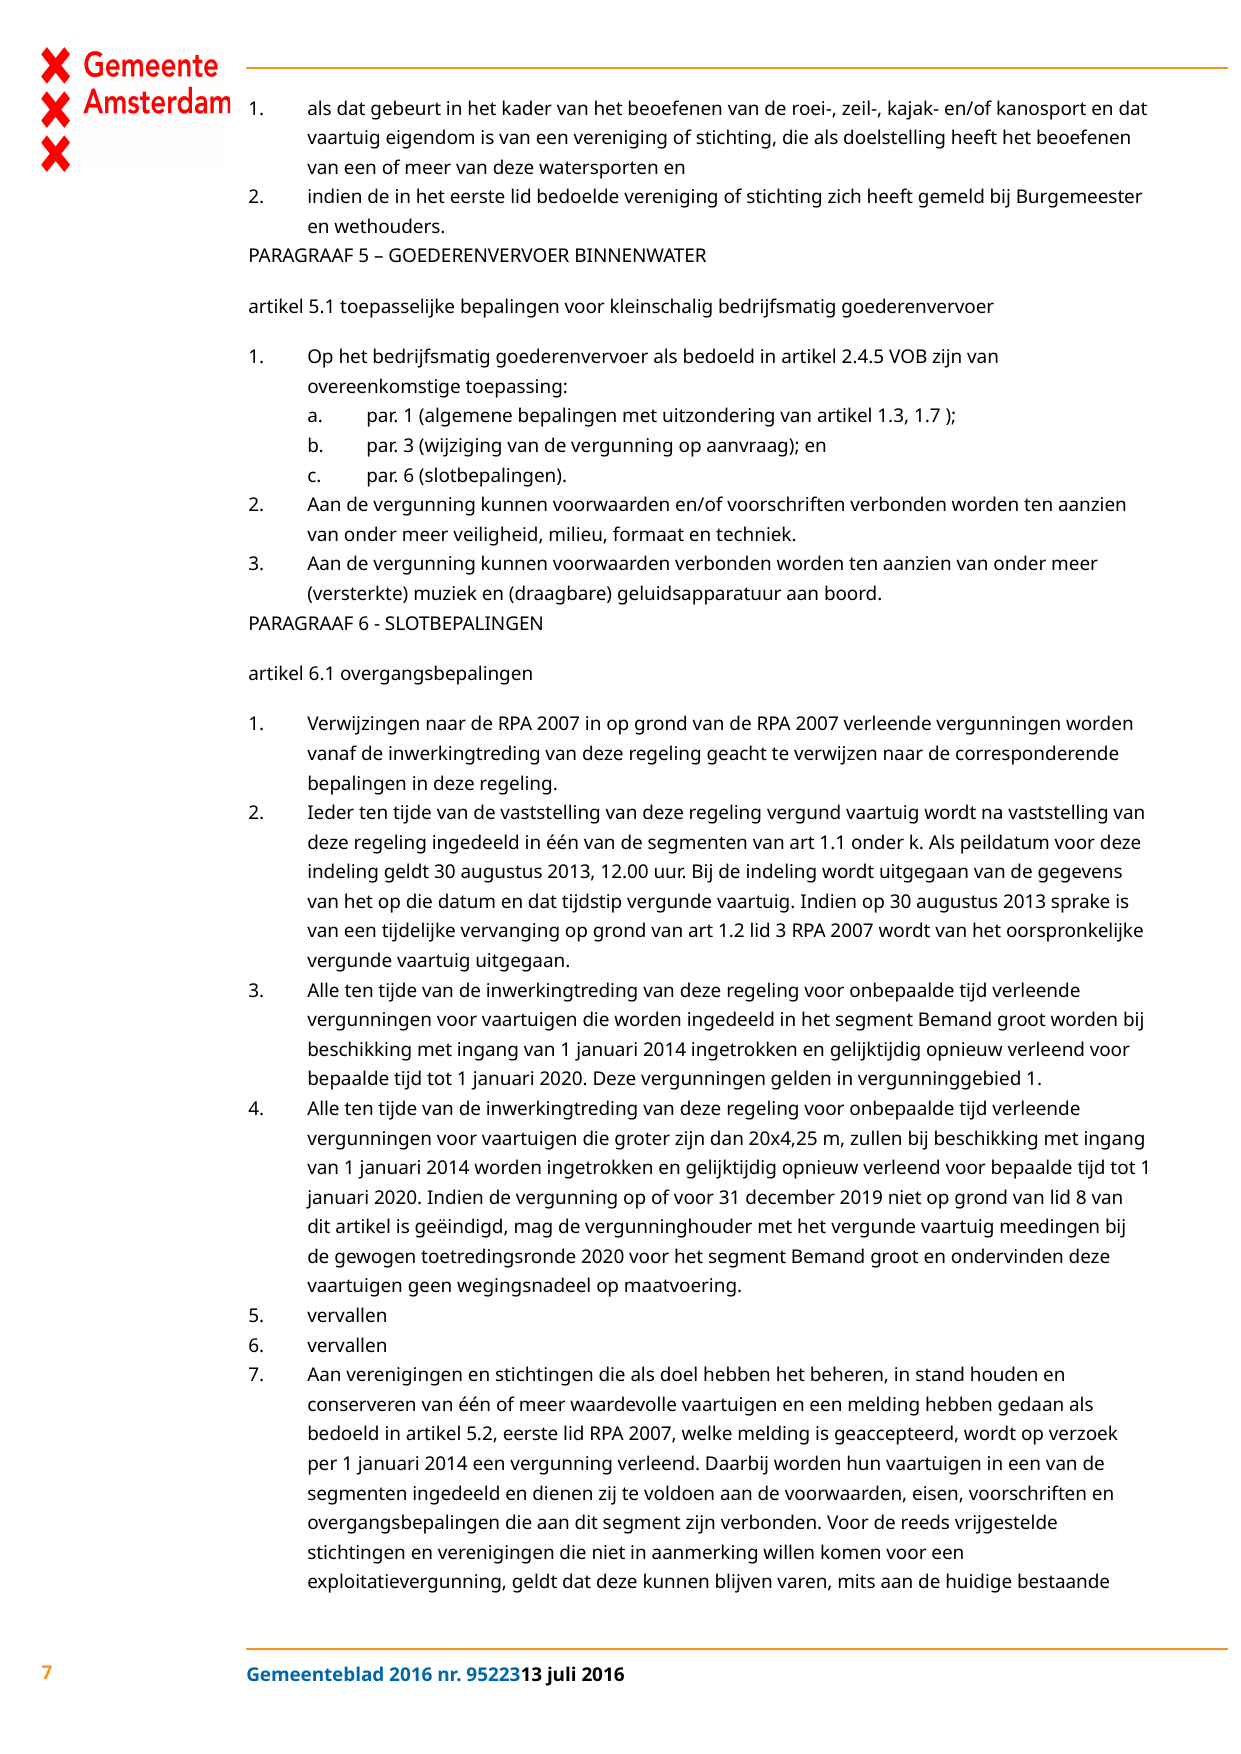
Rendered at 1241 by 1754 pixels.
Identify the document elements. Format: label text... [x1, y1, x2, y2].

list Aan verenigingen en stichtingen die als doel hebben het beheren, in stand houden en conserveren van één of meer waardevolle vaartuigen en een melding hebben gedaan als bedoeld in artikel 5.2, eerste lid RPA 2007, welke melding is geaccepteerd, wordt op verzoek per 1 januari 2014 een vergunning verleend. Daarbij worden hun vaartuigen in een van de segmenten ingedeeld en dienen zij te voldoen aan de voorwaarden, eisen, voorschriften en overgangsbepalingen die aan dit segment zijn verbonden. Voor de reeds vrijgestelde stichtingen en verenigingen die niet in aanmerking willen komen voor een exploitatievergunning, geldt dat deze kunnen blijven varen, mits aan de huidige bestaande [248, 1361, 1152, 1594]
list vervallen [248, 1332, 1152, 1358]
list vervallen [248, 1302, 1152, 1328]
list Verwijzingen naar de RPA 2007 in op grond van de RPA 2007 verleende vergunningen worden vanaf de inwerkingtreding van deze regeling geacht te verwijzen naar de corresponderende bepalingen in deze regeling. [248, 711, 1152, 796]
list par. 3 (wijziging van de vergunning op aanvraag); en [307, 432, 1152, 458]
list indien de in het eerste lid bedoelde vereniging of stichting zich heeft gemeld bij Burgemeester en wethouders. [248, 183, 1152, 239]
picture [41, 47, 231, 172]
list Aan de vergunning kunnen voorwaarden en/of voorschriften verbonden worden ten aanzien van onder meer veiligheid, milieu, formaat en techniek. [248, 491, 1152, 547]
text artikel 6.1 overgangsbepalingen [248, 660, 1152, 686]
list Aan de vergunning kunnen voorwaarden verbonden worden ten aanzien van onder meer (versterkte) muziek en (draagbare) geluidsapparatuur aan boord. [248, 551, 1152, 606]
list Alle ten tijde van de inwerkingtreding van deze regeling voor onbepaalde tijd verleende vergunningen voor vaartuigen die worden ingedeeld in het segment Bemand groot worden bij beschikking met ingang van 1 januari 2014 ingetrokken en gelijktijdig opnieuw verleend voor bepaalde tijd tot 1 januari 2020. Deze vergunningen gelden in vergunninggebied 1. [248, 977, 1152, 1091]
list par. 6 (slotbepalingen). [307, 462, 1152, 488]
list Op het bedrijfsmatig goederenvervoer als bedoeld in artikel 2.4.5 VOB zijn van overeenkomstige toepassing: [248, 343, 1152, 399]
list par. 1 (algemene bepalingen met uitzondering van artikel 1.3, 1.7 ); [307, 403, 1152, 428]
text artikel 5.1 toepasselijke bepalingen voor kleinschalig bedrijfsmatig goederenvervoer [248, 293, 1152, 319]
list als dat gebeurt in het kader van het beoefenen van de roei-, zeil-, kajak- en/of kanosport en dat vaartuig eigendom is van een vereniging of stichting, die als doelstelling heeft het beoefenen van een of meer van deze watersporten en [248, 95, 1152, 180]
list Ieder ten tijde van de vaststelling van deze regeling vergund vaartuig wordt na vaststelling van deze regeling ingedeeld in één van de segmenten van art 1.1 onder k. Als peildatum voor deze indeling geldt 30 augustus 2013, 12.00 uur. Bij de indeling wordt uitgegaan van de gegevens van het op die datum en dat tijdstip vergunde vaartuig. Indien op 30 augustus 2013 sprake is van een tijdelijke vervanging op grond van art 1.2 lid 3 RPA 2007 wordt van het oorspronkelijke vergunde vaartuig uitgegaan. [248, 799, 1152, 973]
text PARAGRAAF 6 - SLOTBEPALINGEN [248, 610, 1152, 636]
text PARAGRAAF 5 – GOEDERENVERVOER BINNENWATER [248, 243, 1152, 268]
list Alle ten tijde van de inwerkingtreding van deze regeling voor onbepaalde tijd verleende vergunningen voor vaartuigen die groter zijn dan 20x4,25 m, zullen bij beschikking met ingang van 1 januari 2014 worden ingetrokken en gelijktijdig opnieuw verleend voor bepaalde tijd tot 1 januari 2020. Indien de vergunning op of voor 31 december 2019 niet op grond van lid 8 van dit artikel is geëindigd, mag de vergunninghouder met het vergunde vaartuig meedingen bij de gewogen toetredingsronde 2020 voor het segment Bemand groot en ondervinden deze vaartuigen geen wegingsnadeel op maatvoering. [248, 1095, 1152, 1298]
